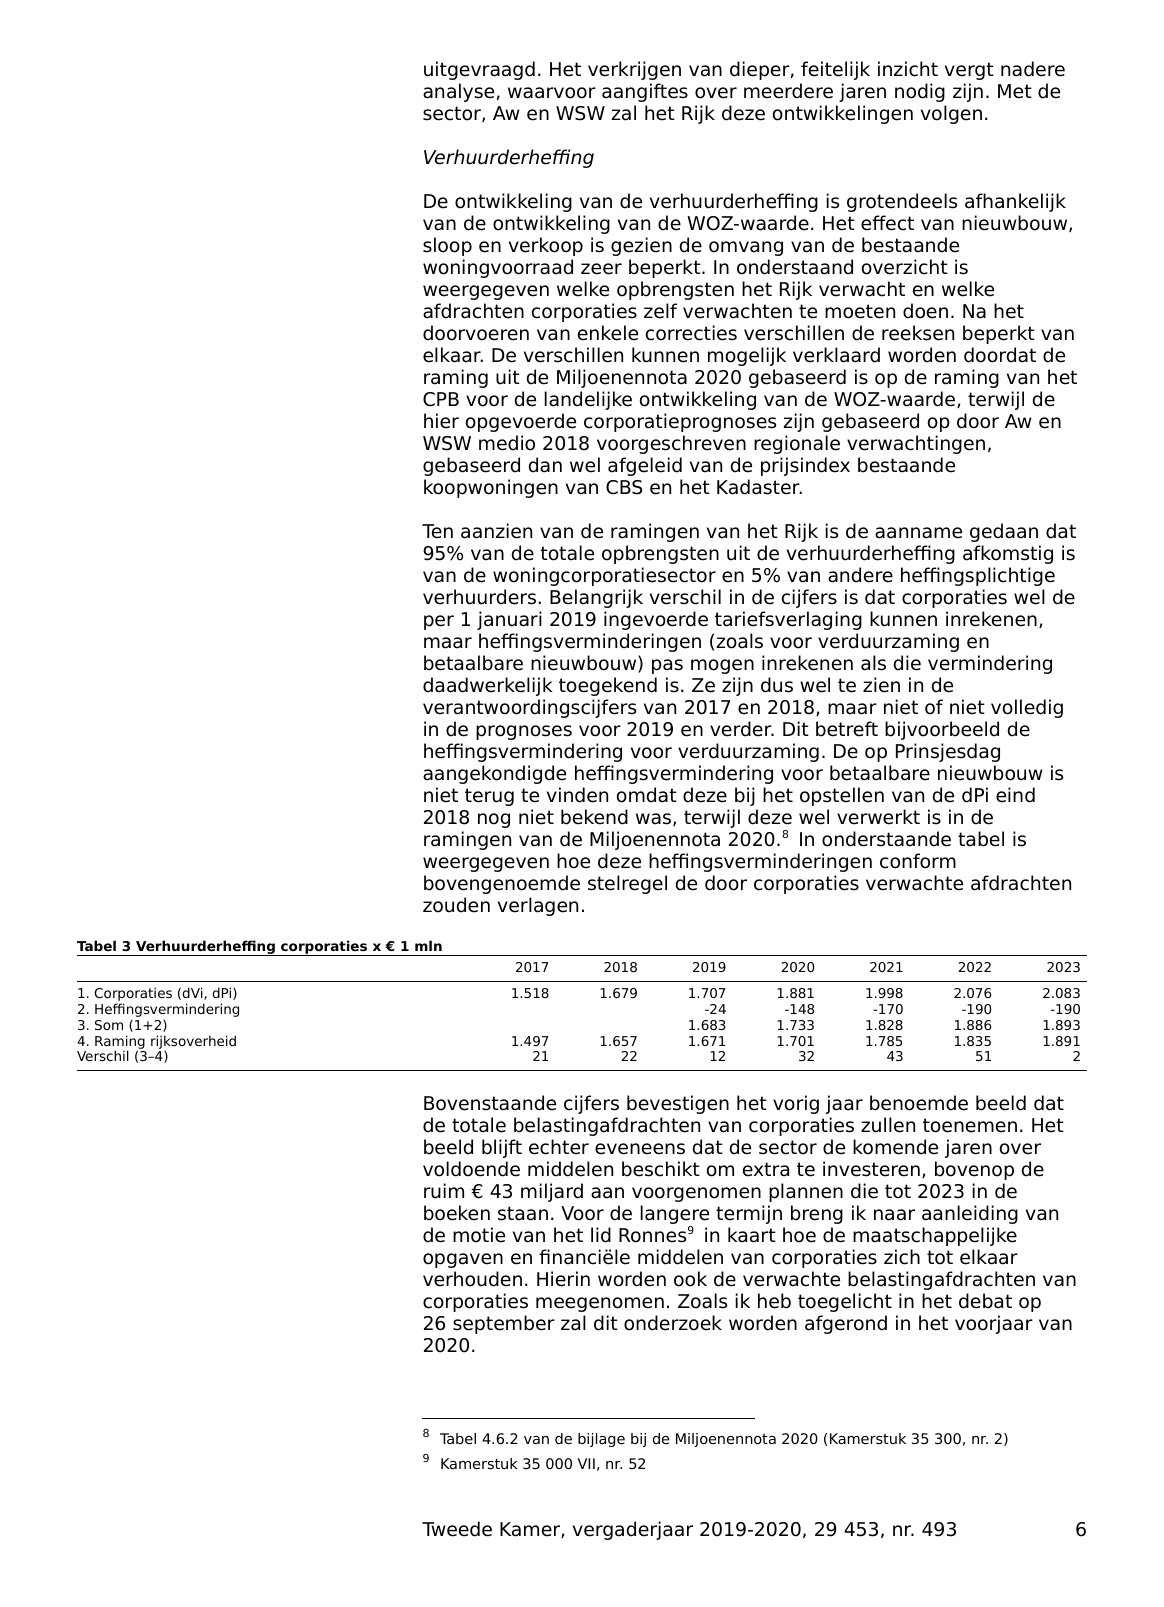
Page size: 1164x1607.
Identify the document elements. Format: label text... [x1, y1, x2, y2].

table_cell 1.497 [466, 1034, 555, 1049]
text Ten aanzien van de ramingen van het Rijk is de aanname gedaan dat 95% van de totale opbrengsten uit de verhuurderheffing afkomstig is van de woningcorporatiesector en 5% van andere heffingsplichtige verhuurders. Belangrijk verschil in de cijfers is dat corporaties wel de per 1 januari 2019 ingevoerde tariefsverlaging kunnen inrekenen, maar heffingsverminderingen (zoals voor verduurzaming en betaalbare nieuwbouw) pas mogen inrekenen als die vermindering daadwerkelijk toegekend is. Ze zijn dus wel te zien in de verantwoordingscijfers van 2017 en 2018, maar niet of niet volledig in de prognoses voor 2019 en verder. Dit betreft bijvoorbeeld de heffingsvermindering voor verduurzaming. De op Prinsjesdag aangekondigde heffingsvermindering voor betaalbare nieuwbouw is niet terug te vinden omdat deze bij het opstellen van de dPi eind 2018 nog niet bekend was, terwijl deze wel verwerkt is in de ramingen van de Miljoenennota 2020. In onderstaande tabel is weergegeven hoe deze heffingsverminderingen conform bovengenoemde stelregel de door corporaties verwachte afdrachten zouden verlagen. [422, 521, 1087, 917]
table_header Tabel 3 Verhuurderheffing corporaties x € 1 mln [77, 939, 1087, 954]
table_cell 12 [644, 1049, 732, 1070]
table_cell 1.835 [909, 1034, 998, 1049]
table_cell -24 [644, 1002, 732, 1018]
table_cell 1.828 [821, 1018, 909, 1033]
table_cell [77, 956, 466, 981]
table_cell 1.683 [644, 1018, 732, 1033]
table_cell 3. Som (1+2) [77, 1018, 466, 1033]
text De ontwikkeling van de verhuurderheffing is grotendeels afhankelijk van de ontwikkeling van de WOZ-waarde. Het effect van nieuwbouw, sloop en verkoop is gezien de omvang van de bestaande woningvoorraad zeer beperkt. In onderstaand overzicht is weergegeven welke opbrengsten het Rijk verwacht en welke afdrachten corporaties zelf verwachten te moeten doen. Na het doorvoeren van enkele correcties verschillen de reeksen beperkt van elkaar. De verschillen kunnen mogelijk verklaard worden doordat de raming uit de Miljoenennota 2020 gebaseerd is op de raming van het CPB voor de landelijke ontwikkeling van de WOZ-waarde, terwijl de hier opgevoerde corporatieprognoses zijn gebaseerd op door Aw en WSW medio 2018 voorgeschreven regionale verwachtingen, gebaseerd dan wel afgeleid van de prijsindex bestaande koopwoningen van CBS en het Kadaster. [422, 191, 1087, 499]
table_cell -190 [909, 1002, 998, 1018]
table_cell 2020 [732, 956, 821, 981]
table_cell 2 [998, 1049, 1087, 1070]
table_cell 1.893 [998, 1018, 1087, 1033]
text uitgevraagd. Het verkrijgen van dieper, feitelijk inzicht vergt nadere analyse, waarvoor aangiftes over meerdere jaren nodig zijn. Met de sector, Aw en WSW zal het Rijk deze ontwikkelingen volgen. [422, 59, 1087, 125]
table_cell 4. Raming rijksoverheid [77, 1034, 466, 1049]
table_cell 1.891 [998, 1034, 1087, 1049]
table_cell 1. Corporaties (dVi, dPi) [77, 982, 466, 1002]
table_cell [466, 1002, 555, 1018]
table_cell 2021 [821, 956, 909, 981]
text Kamerstuk 35 000 VII, nr. 52 [422, 1452, 1087, 1474]
table_cell Verschil (3–4) [77, 1049, 466, 1070]
table_cell 21 [466, 1049, 555, 1070]
text Bovenstaande cijfers bevestigen het vorig jaar benoemde beeld dat de totale belastingafdrachten van corporaties zullen toenemen. Het beeld blijft echter eveneens dat de sector de komende jaren over voldoende middelen beschikt om extra te investeren, bovenop de ruim € 43 miljard aan voorgenomen plannen die tot 2023 in de boeken staan. Voor de langere termijn breng ik naar aanleiding van de motie van het lid Ronnes in kaart hoe de maatschappelijke opgaven en financiële middelen van corporaties zich tot elkaar verhouden. Hierin worden ook de verwachte belastingafdrachten van corporaties meegenomen. Zoals ik heb toegelicht in het debat op 26 september zal dit onderzoek worden afgerond in het voorjaar van 2020. [422, 1093, 1087, 1357]
table_cell [466, 1018, 555, 1033]
table_cell 1.785 [821, 1034, 909, 1049]
table_cell 2. Heffingsvermindering [77, 1002, 466, 1018]
table_cell 1.671 [644, 1034, 732, 1049]
text Tabel 4.6.2 van de bijlage bij de Miljoenennota 2020 (Kamerstuk 35 300, nr. 2) [422, 1427, 1087, 1449]
table_cell 22 [555, 1049, 644, 1070]
table_cell 1.881 [732, 982, 821, 1002]
table_cell 51 [909, 1049, 998, 1070]
table_cell 43 [821, 1049, 909, 1070]
table_cell [555, 1002, 644, 1018]
table_cell -190 [998, 1002, 1087, 1018]
table_cell 2019 [644, 956, 732, 981]
table_cell -170 [821, 1002, 909, 1018]
table_cell 1.679 [555, 982, 644, 1002]
table_cell 2018 [555, 956, 644, 981]
table_cell 1.657 [555, 1034, 644, 1049]
table_cell 2022 [909, 956, 998, 981]
table_cell 2.083 [998, 982, 1087, 1002]
table_cell -148 [732, 1002, 821, 1018]
table_cell 2017 [466, 956, 555, 981]
table_cell 1.518 [466, 982, 555, 1002]
table_cell 1.886 [909, 1018, 998, 1033]
subtitle Verhuurderheffing [422, 147, 1087, 169]
table_cell 1.998 [821, 982, 909, 1002]
table_cell 2.076 [909, 982, 998, 1002]
table_cell 1.733 [732, 1018, 821, 1033]
table_cell [555, 1018, 644, 1033]
table_cell 32 [732, 1049, 821, 1070]
table_cell 2023 [998, 956, 1087, 981]
table_cell 1.707 [644, 982, 732, 1002]
table_cell 1.701 [732, 1034, 821, 1049]
